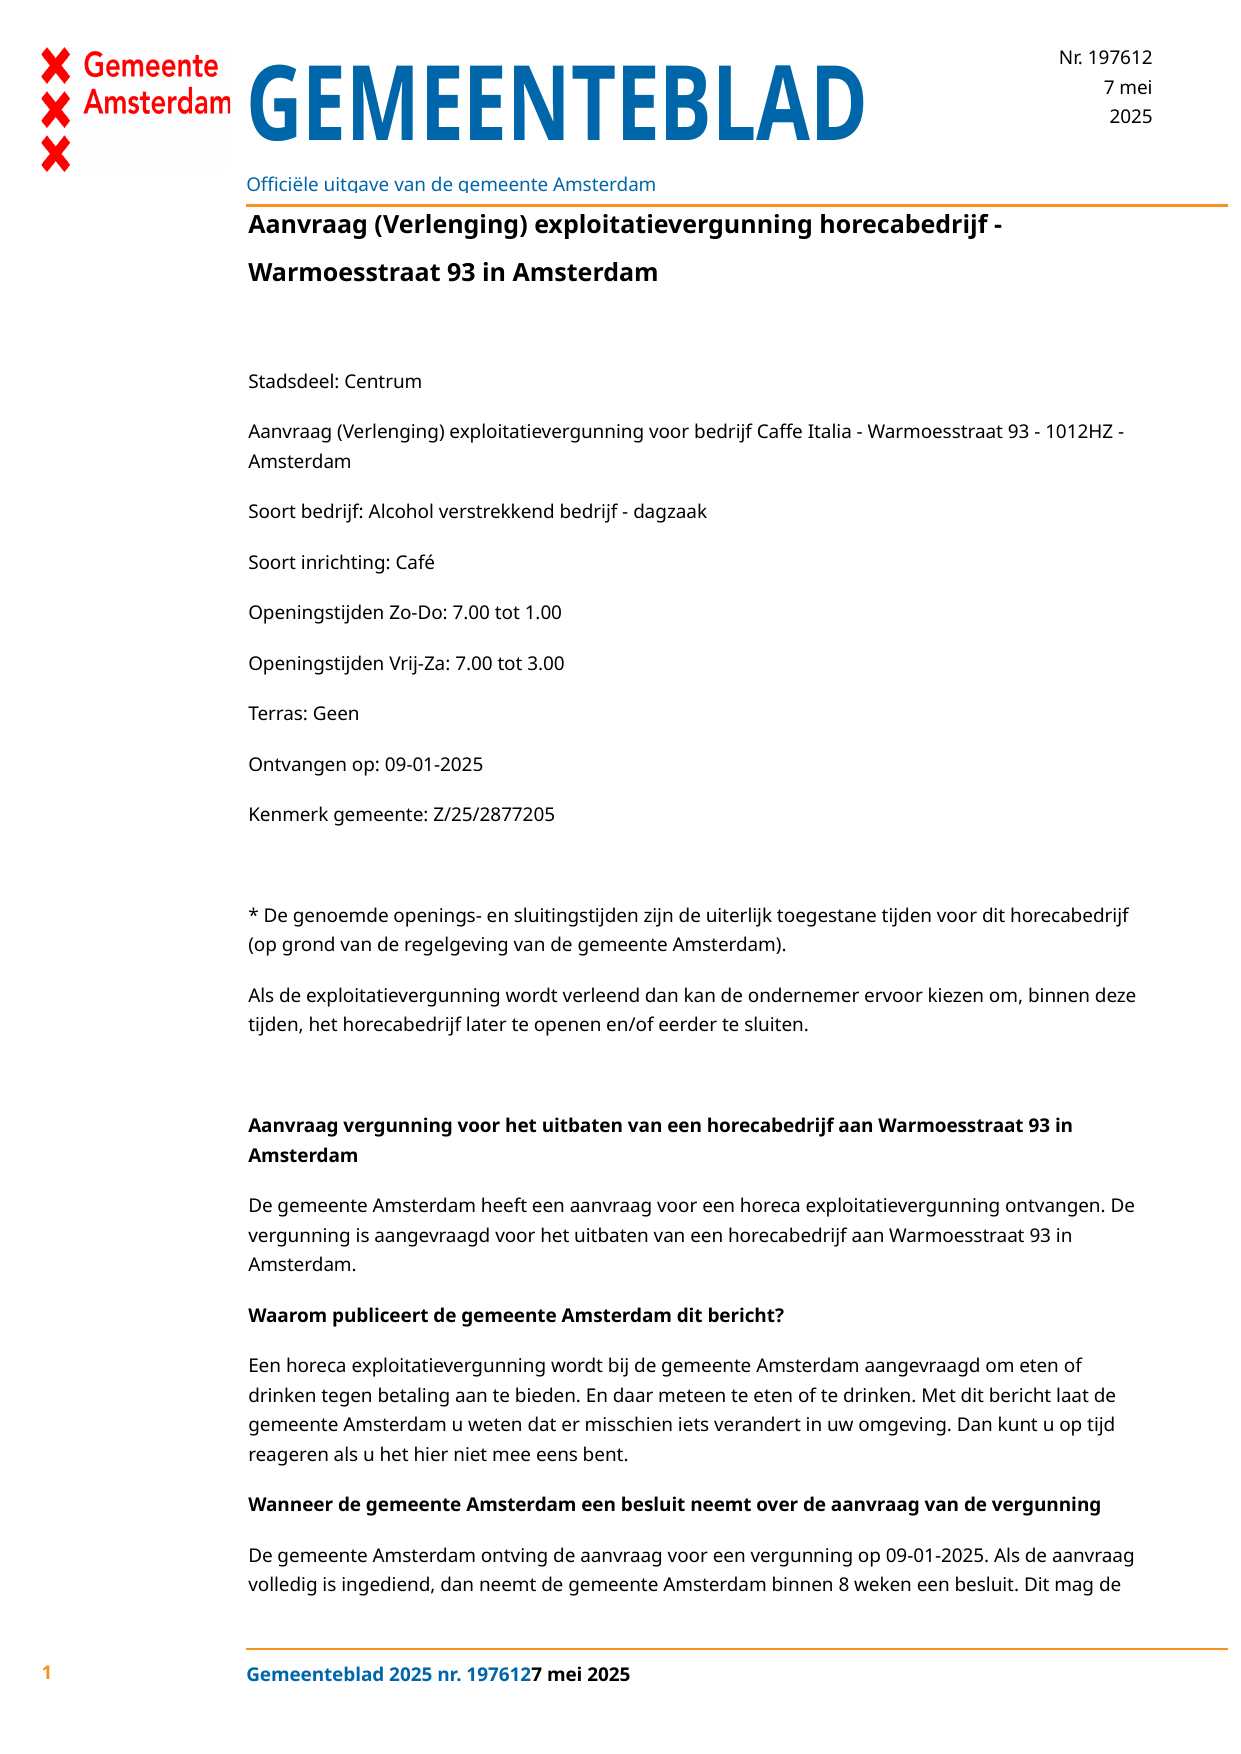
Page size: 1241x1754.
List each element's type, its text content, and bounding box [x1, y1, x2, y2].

text Stadsdeel: Centrum [248, 368, 1152, 394]
text Kenmerk gemeente: Z/25/2877205 [248, 801, 1152, 827]
text Een horeca exploitatievergunning wordt bij de gemeente Amsterdam aangevraagd om eten of drinken tegen betaling aan te bieden. En daar meteen te eten of te drinken. Met dit bericht laat de gemeente Amsterdam u weten dat er misschien iets verandert in uw omgeving. Dan kunt u op tijd reageren als u het hier niet mee eens bent. [248, 1352, 1152, 1467]
text Ontvangen op: 09-01-2025 [248, 751, 1152, 777]
text Soort inrichting: Café [248, 549, 1152, 575]
text Waarom publiceert de gemeente Amsterdam dit bericht? [248, 1302, 1152, 1328]
text De gemeente Amsterdam ontving de aanvraag voor een vergunning op 09-01-2025. Als de aanvraag volledig is ingediend, dan neemt de gemeente Amsterdam binnen 8 weken een besluit. Dit mag de [248, 1542, 1152, 1597]
text Aanvraag (Verlenging) exploitatievergunning voor bedrijf Caffe Italia - Warmoesstraat 93 - 1012HZ - Amsterdam [248, 419, 1152, 474]
text Soort bedrijf: Alcohol verstrekkend bedrijf - dagzaak [248, 499, 1152, 524]
text Terras: Geen [248, 700, 1152, 726]
picture [41, 47, 231, 172]
text De gemeente Amsterdam heeft een aanvraag voor een horeca exploitatievergunning ontvangen. De vergunning is aangevraagd voor het uitbaten van een horecabedrijf aan Warmoesstraat 93 in Amsterdam. [248, 1192, 1152, 1277]
text * De genoemde openings- en sluitingstijden zijn de uiterlijk toegestane tijden voor dit horecabedrijf (op grond van de regelgeving van de gemeente Amsterdam). [248, 902, 1152, 957]
text Openingstijden Zo-Do: 7.00 tot 1.00 [248, 599, 1152, 625]
text Aanvraag vergunning voor het uitbaten van een horecabedrijf aan Warmoesstraat 93 in Amsterdam [248, 1112, 1152, 1168]
text Wanneer de gemeente Amsterdam een besluit neemt over de aanvraag van de vergunning [248, 1492, 1152, 1517]
text Openingstijden Vrij-Za: 7.00 tot 3.00 [248, 650, 1152, 676]
text Als de exploitatievergunning wordt verleend dan kan de ondernemer ervoor kiezen om, binnen deze tijden, het horecabedrijf later te openen en/of eerder te sluiten. [248, 982, 1152, 1037]
text Aanvraag (Verlenging) exploitatievergunning horecabedrijf - Warmoesstraat 93 in Amsterdam [248, 207, 1152, 288]
